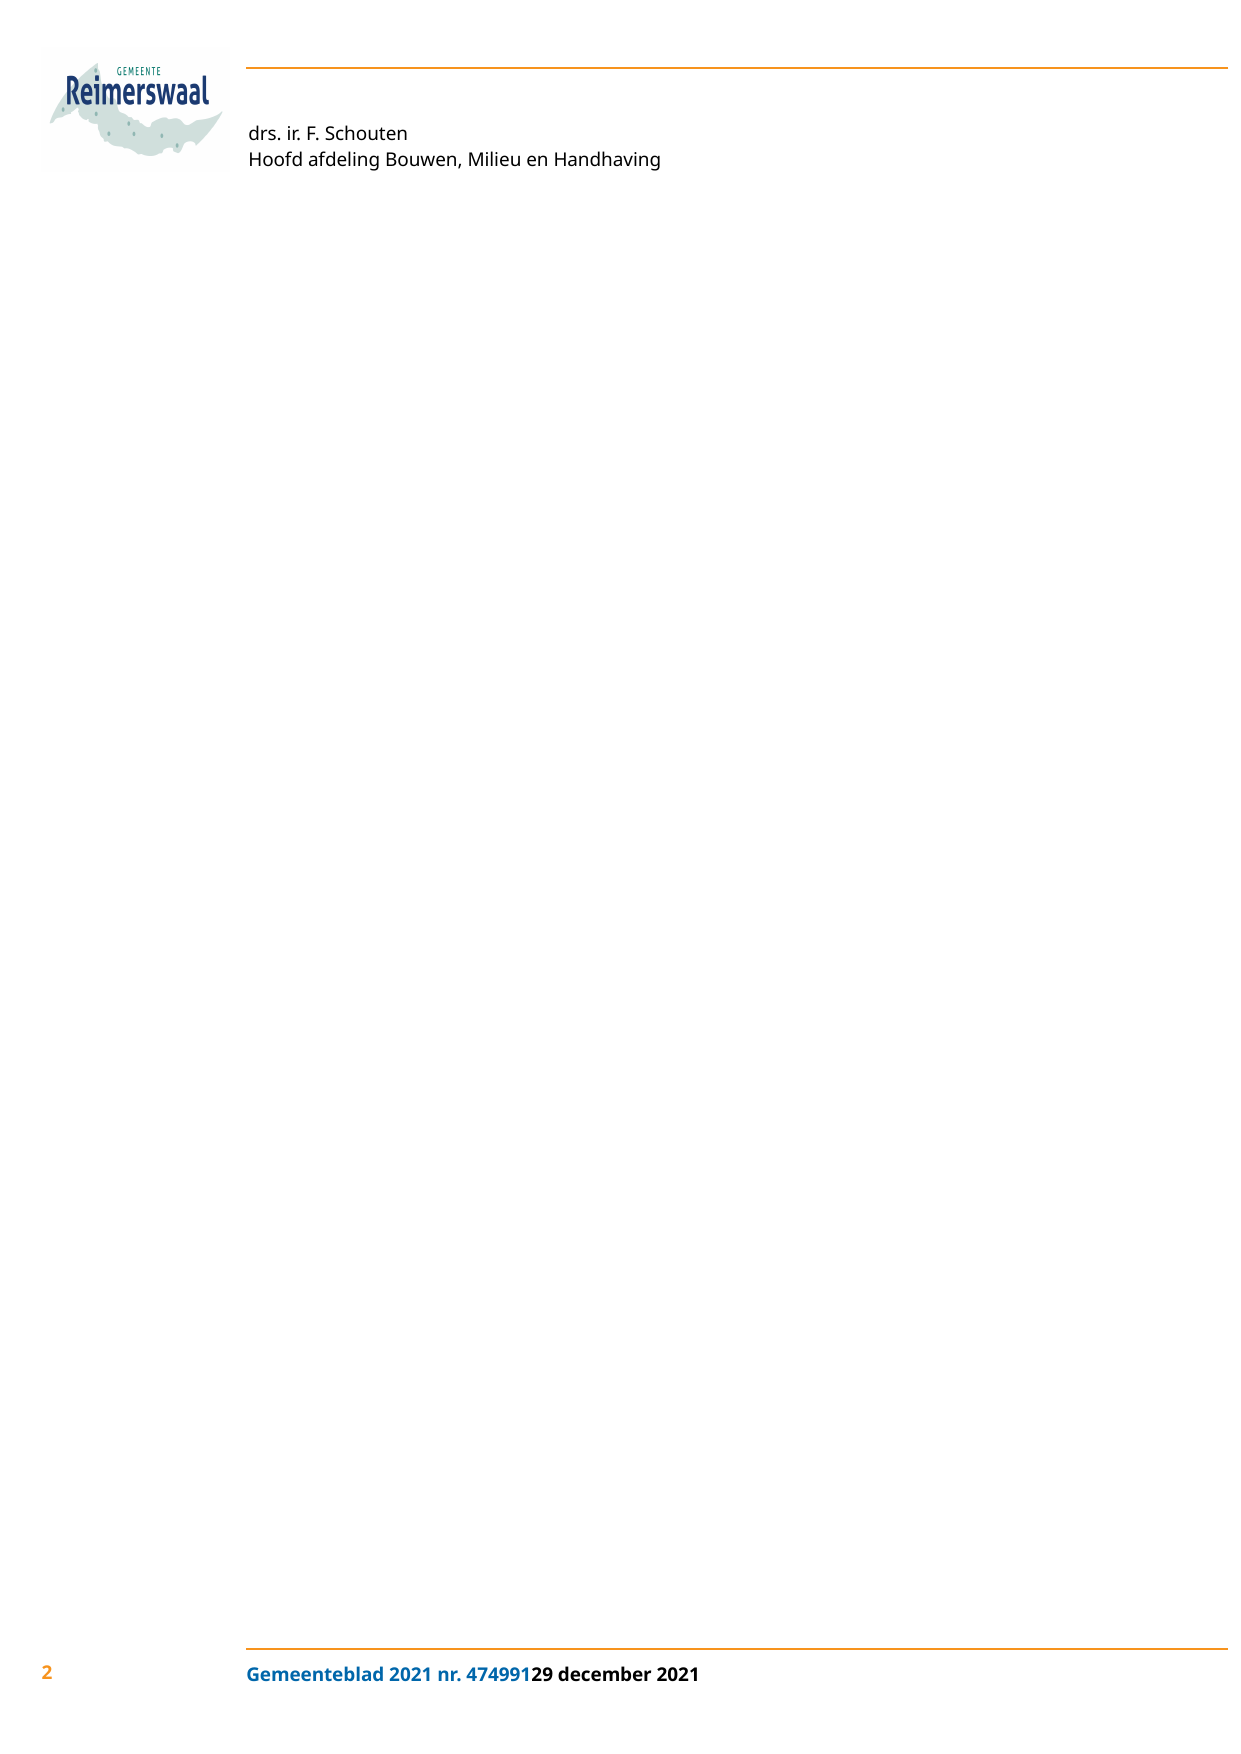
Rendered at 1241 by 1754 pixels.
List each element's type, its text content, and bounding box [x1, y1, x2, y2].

picture [41, 47, 231, 172]
text drs. ir. F. Schouten [248, 121, 1152, 146]
text Hoofd afdeling Bouwen, Milieu en Handhaving [248, 146, 1152, 172]
